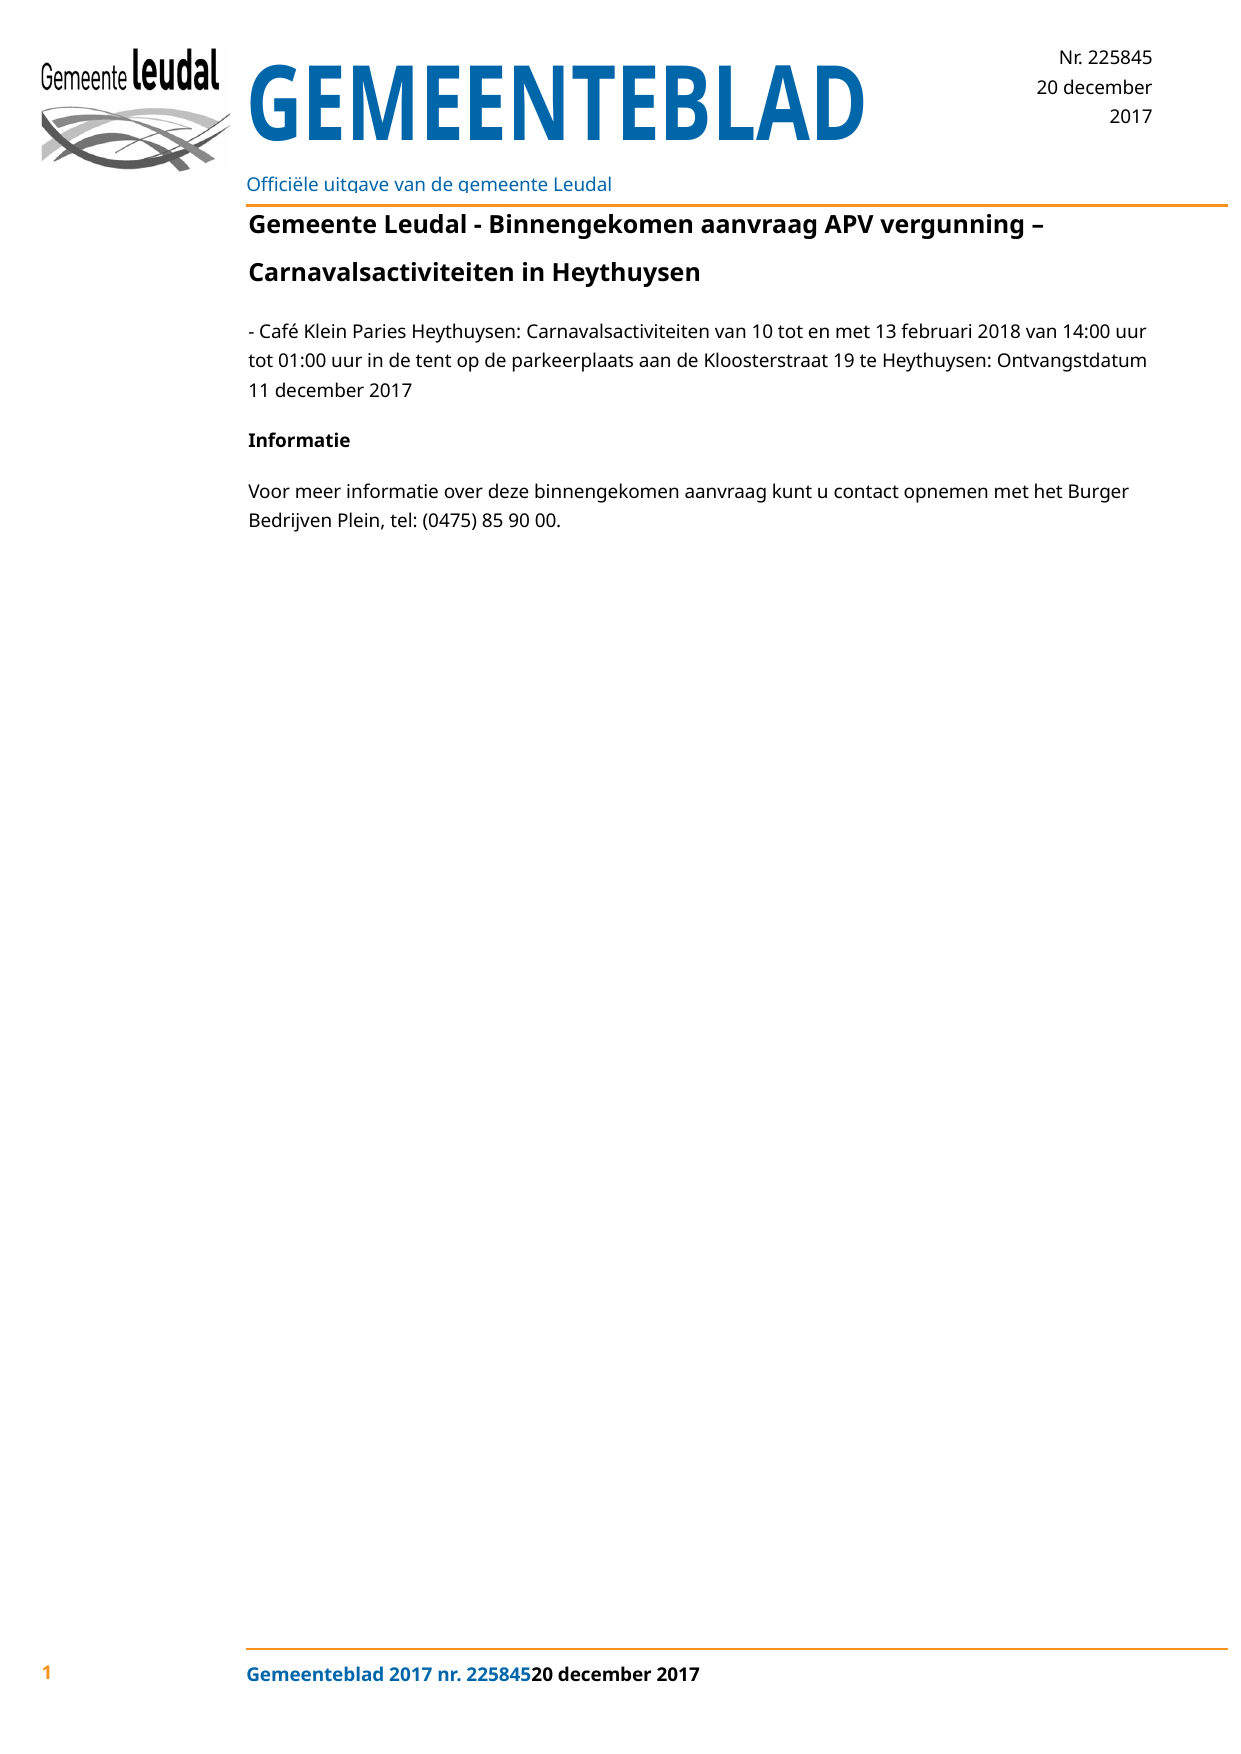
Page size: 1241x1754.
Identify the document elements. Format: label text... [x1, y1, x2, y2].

text Gemeente Leudal - Binnengekomen aanvraag APV vergunning – Carnavalsactiviteiten in Heythuysen [248, 207, 1152, 288]
text - Café Klein Paries Heythuysen: Carnavalsactiviteiten van 10 tot en met 13 februari 2018 van 14:00 uur tot 01:00 uur in de tent op de parkeerplaats aan de Kloosterstraat 19 te Heythuysen: Ontvangstdatum 11 december 2017 [248, 318, 1152, 403]
picture [41, 47, 231, 172]
text Voor meer informatie over deze binnengekomen aanvraag kunt u contact opnemen met het Burger Bedrijven Plein, tel: (0475) 85 90 00. [248, 478, 1152, 533]
text Informatie [248, 427, 1152, 453]
